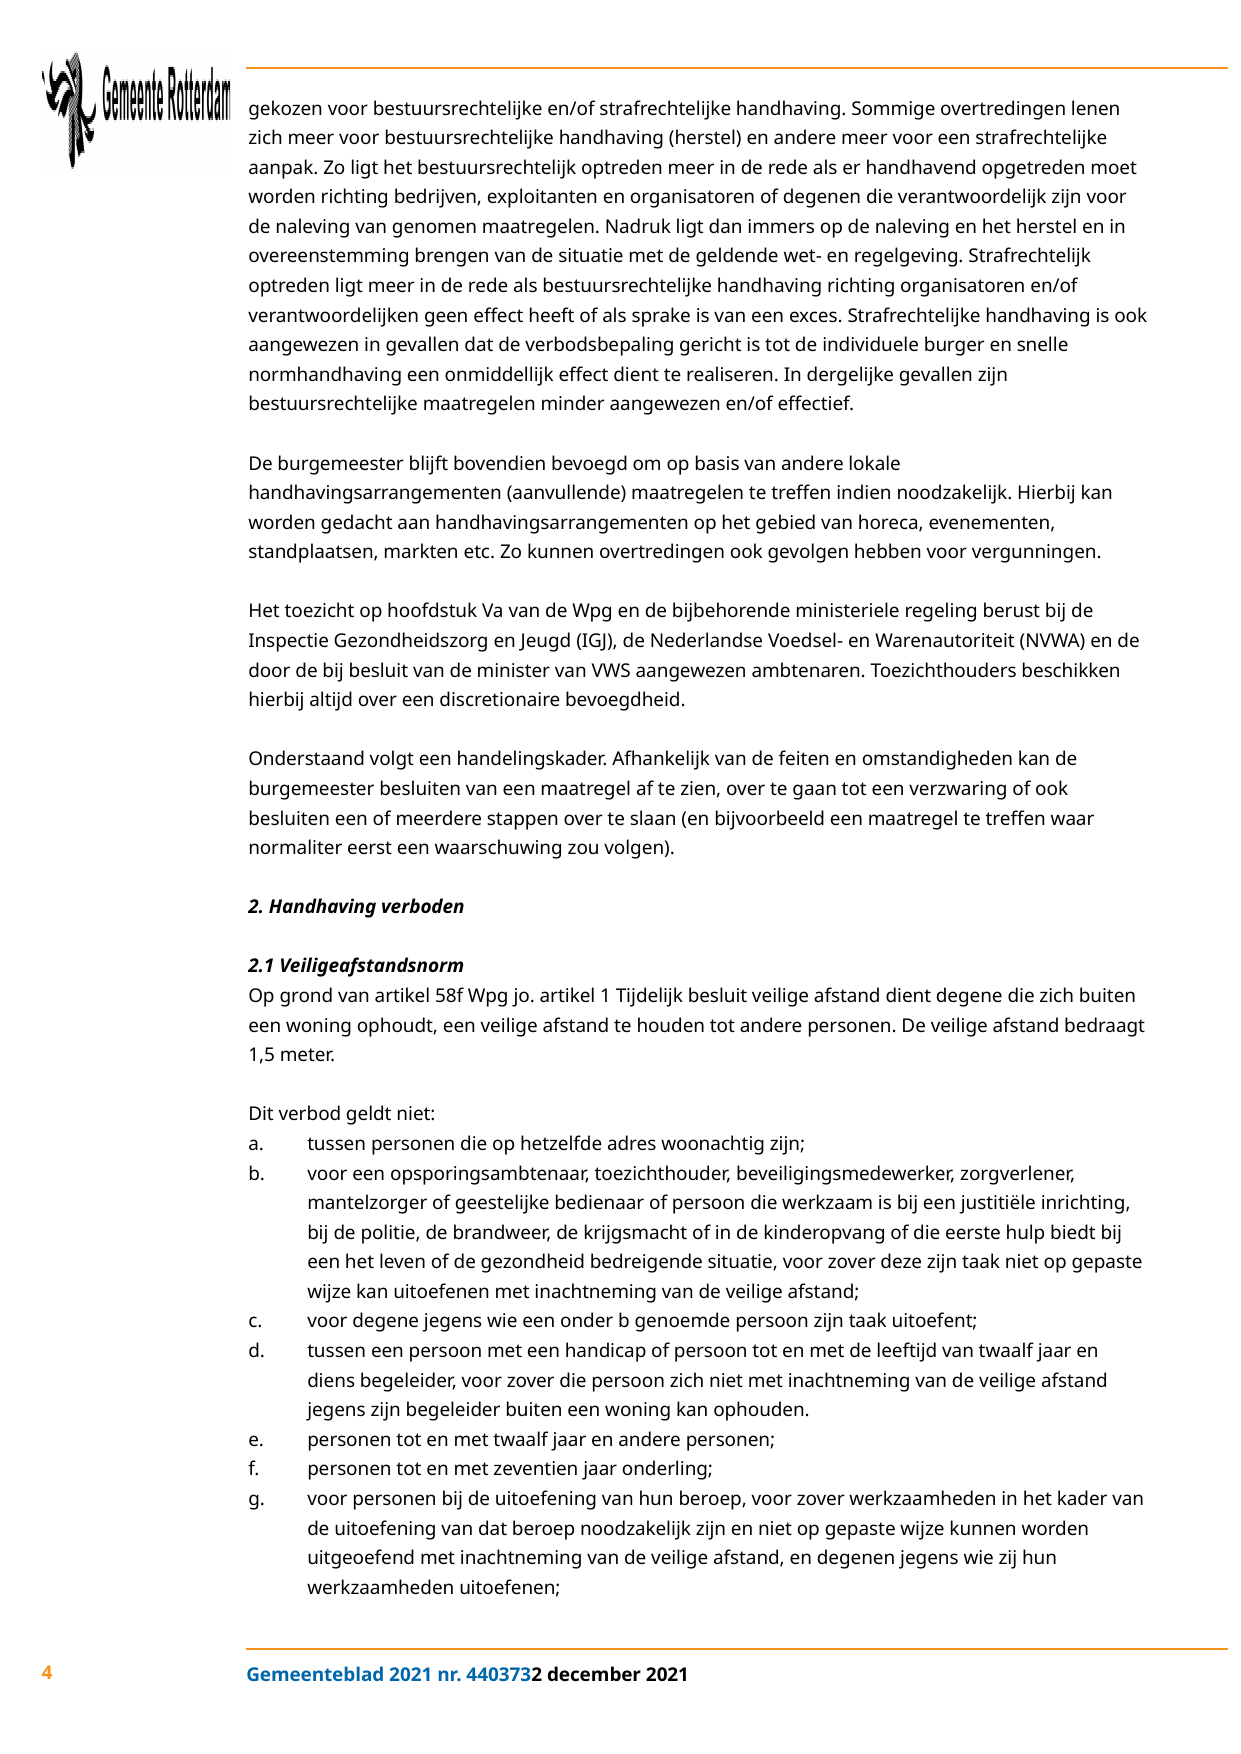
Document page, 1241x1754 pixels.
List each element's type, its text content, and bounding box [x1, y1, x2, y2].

list tussen een persoon met een handicap of persoon tot en met de leeftijd van twaalf jaar en diens begeleider, voor zover die persoon zich niet met inachtneming van de veilige afstand jegens zijn begeleider buiten een woning kan ophouden. [248, 1337, 1152, 1422]
text De burgemeester blijft bovendien bevoegd om op basis van andere lokale handhavingsarrangementen (aanvullende) maatregelen te treffen indien noodzakelijk. Hierbij kan worden gedacht aan handhavingsarrangementen op het gebied van horeca, evenementen, standplaatsen, markten etc. Zo kunnen overtredingen ook gevolgen hebben voor vergunningen. [248, 450, 1152, 564]
text Onderstaand volgt een handelingskader. Afhankelijk van de feiten en omstandigheden kan de burgemeester besluiten van een maatregel af te zien, over te gaan tot een verzwaring of ook besluiten een of meerdere stappen over te slaan (en bijvoorbeeld een maatregel te treffen waar normaliter eerst een waarschuwing zou volgen). [248, 746, 1152, 860]
text Het toezicht op hoofdstuk Va van de Wpg en de bijbehorende ministeriele regeling berust bij de Inspectie Gezondheidszorg en Jeugd (IGJ), de Nederlandse Voedsel- en Warenautoriteit (NVWA) en de door de bij besluit van de minister van VWS aangewezen ambtenaren. Toezichthouders beschikken hierbij altijd over een discretionaire bevoegdheid. [248, 598, 1152, 712]
list tussen personen die op hetzelfde adres woonachtig zijn; [248, 1130, 1152, 1156]
text 2. Handhaving verboden [248, 893, 1152, 919]
text Op grond van artikel 58f Wpg jo. artikel 1 Tijdelijk besluit veilige afstand dient degene die zich buiten een woning ophoudt, een veilige afstand te houden tot andere personen. De veilige afstand bedraagt 1,5 meter. [248, 982, 1152, 1067]
list voor een opsporingsambtenaar, toezichthouder, beveiligingsmedewerker, zorgverlener, mantelzorger of geestelijke bedienaar of persoon die werkzaam is bij een justitiële inrichting, bij de politie, de brandweer, de krijgsmacht of in de kinderopvang of die eerste hulp biedt bij een het leven of de gezondheid bedreigende situatie, voor zover deze zijn taak niet op gepaste wijze kan uitoefenen met inachtneming van de veilige afstand; [248, 1160, 1152, 1304]
list personen tot en met twaalf jaar en andere personen; [248, 1426, 1152, 1452]
text 2.1 Veiligeafstandsnorm [248, 953, 1152, 978]
list voor personen bij de uitoefening van hun beroep, voor zover werkzaamheden in het kader van de uitoefening van dat beroep noodzakelijk zijn en niet op gepaste wijze kunnen worden uitgeoefend met inachtneming van de veilige afstand, en degenen jegens wie zij hun werkzaamheden uitoefenen; [248, 1485, 1152, 1600]
picture [41, 47, 231, 172]
list voor degene jegens wie een onder b genoemde persoon zijn taak uitoefent; [248, 1308, 1152, 1333]
text gekozen voor bestuursrechtelijke en/of strafrechtelijke handhaving. Sommige overtredingen lenen zich meer voor bestuursrechtelijke handhaving (herstel) en andere meer voor een strafrechtelijke aanpak. Zo ligt het bestuursrechtelijk optreden meer in de rede als er handhavend opgetreden moet worden richting bedrijven, exploitanten en organisatoren of degenen die verantwoordelijk zijn voor de naleving van genomen maatregelen. Nadruk ligt dan immers op de naleving en het herstel en in overeenstemming brengen van de situatie met de geldende wet- en regelgeving. Strafrechtelijk optreden ligt meer in de rede als bestuursrechtelijke handhaving richting organisatoren en/of verantwoordelijken geen effect heeft of als sprake is van een exces. Strafrechtelijke handhaving is ook aangewezen in gevallen dat de verbodsbepaling gericht is tot de individuele burger en snelle normhandhaving een onmiddellijk effect dient te realiseren. In dergelijke gevallen zijn bestuursrechtelijke maatregelen minder aangewezen en/of effectief. [248, 95, 1152, 416]
text Dit verbod geldt niet: [248, 1101, 1152, 1126]
list personen tot en met zeventien jaar onderling; [248, 1456, 1152, 1481]
